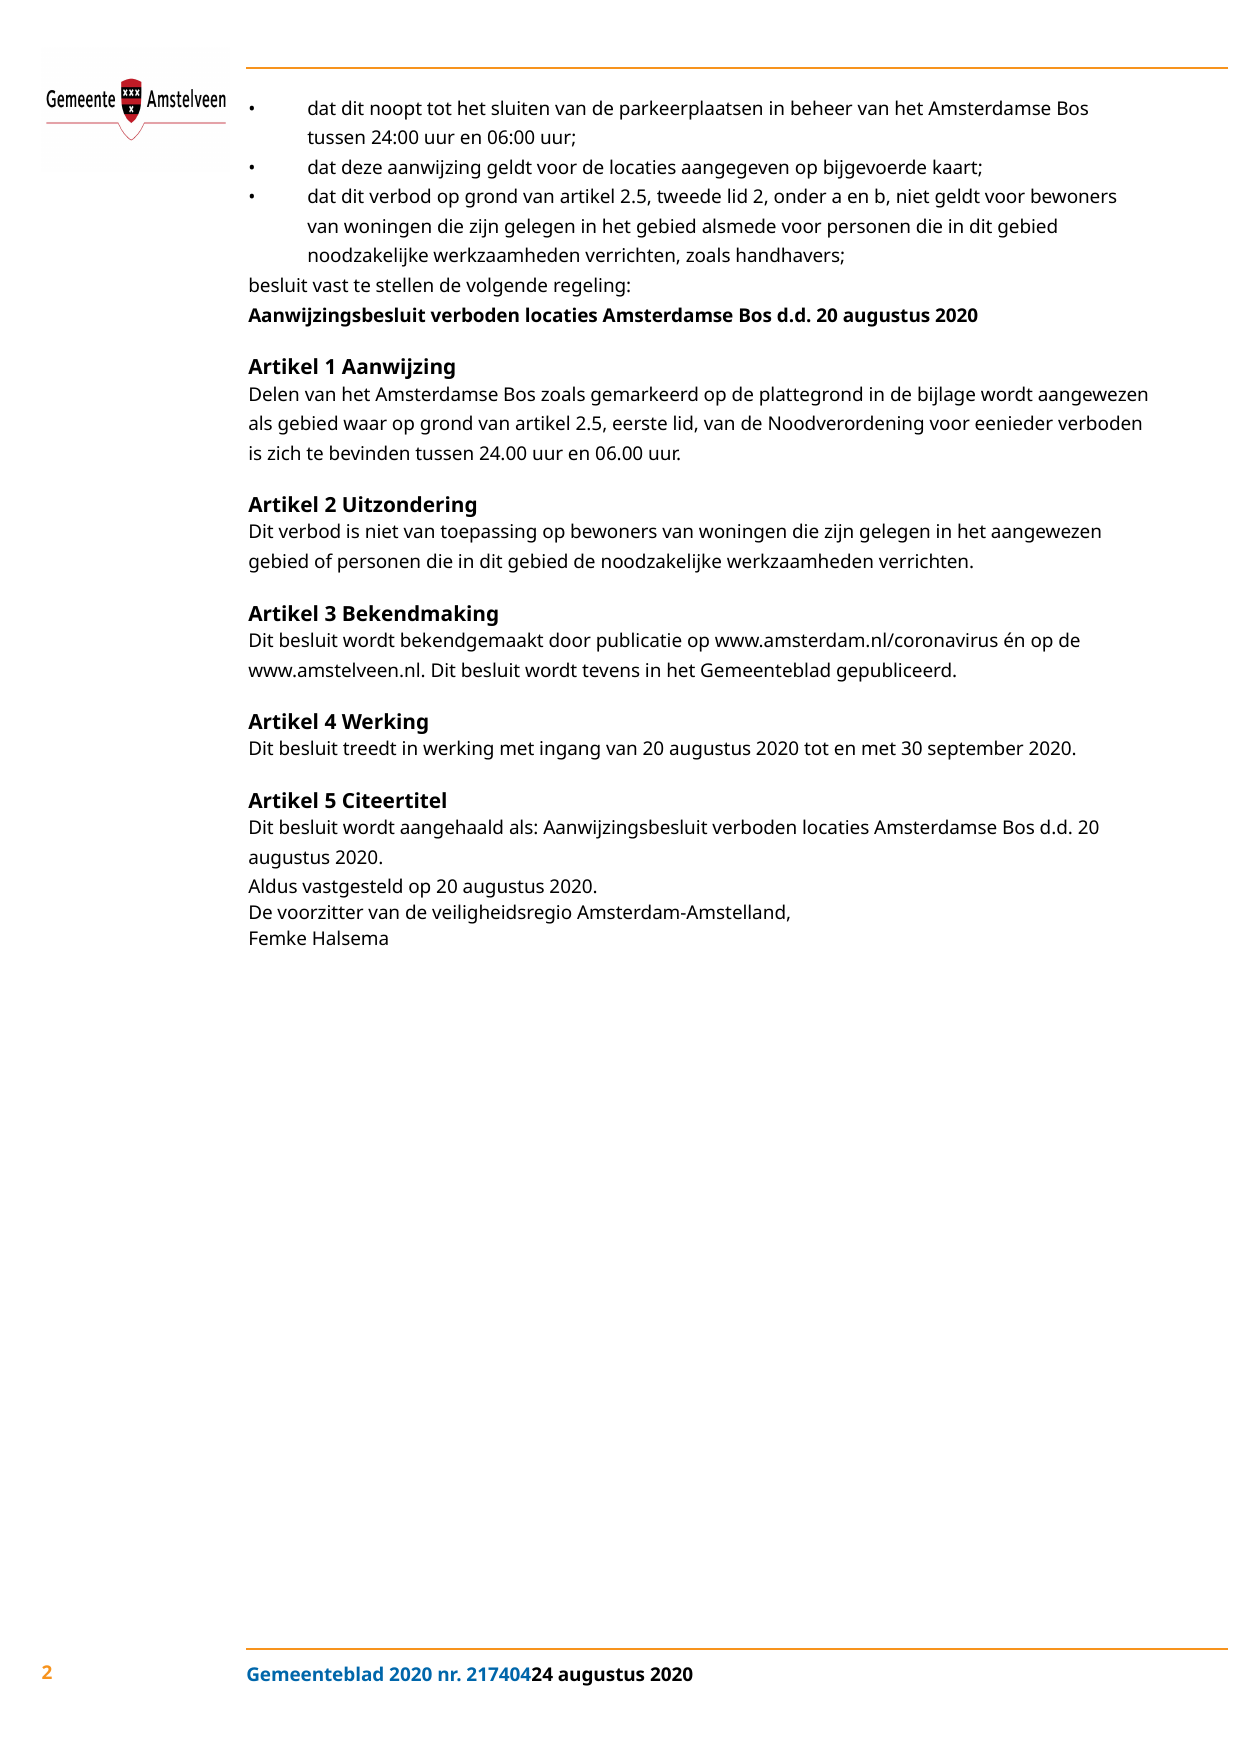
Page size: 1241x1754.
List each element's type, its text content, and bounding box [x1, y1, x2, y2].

text Femke Halsema [248, 925, 1152, 951]
text Artikel 3 Bekendmaking [248, 599, 1152, 627]
text Dit verbod is niet van toepassing op bewoners van woningen die zijn gelegen in het aangewezen gebied of personen die in dit gebied de noodzakelijke werkzaamheden verrichten. [248, 519, 1152, 574]
text De voorzitter van de veiligheidsregio Amsterdam-Amstelland, [248, 899, 1152, 925]
text Delen van het Amsterdamse Bos zoals gemarkeerd op de plattegrond in de bijlage wordt aangewezen als gebied waar op grond van artikel 2.5, eerste lid, van de Noodverordening voor eenieder verboden is zich te bevinden tussen 24.00 uur en 06.00 uur. [248, 381, 1152, 466]
text Aanwijzingsbesluit verboden locaties Amsterdamse Bos d.d. 20 augustus 2020 [248, 302, 1152, 328]
text Dit besluit wordt bekendgemaakt door publicatie op www.amsterdam.nl/coronavirus én op de www.amstelveen.nl. Dit besluit wordt tevens in het Gemeenteblad gepubliceerd. [248, 627, 1152, 682]
text Dit besluit treedt in werking met ingang van 20 augustus 2020 tot en met 30 september 2020. [248, 736, 1152, 761]
text Dit besluit wordt aangehaald als: Aanwijzingsbesluit verboden locaties Amsterdamse Bos d.d. 20 augustus 2020. [248, 814, 1152, 870]
text besluit vast te stellen de volgende regeling: [248, 272, 1152, 298]
list dat deze aanwijzing geldt voor de locaties aangegeven op bijgevoerde kaart; [248, 154, 1152, 180]
text Artikel 1 Aanwijzing [248, 352, 1152, 381]
text Artikel 2 Uitzondering [248, 490, 1152, 519]
text Artikel 4 Werking [248, 707, 1152, 736]
picture [41, 47, 231, 172]
list dat dit verbod op grond van artikel 2.5, tweede lid 2, onder a en b, niet geldt voor bewoners van woningen die zijn gelegen in het gebied alsmede voor personen die in dit gebied noodzakelijke werkzaamheden verrichten, zoals handhavers; [248, 183, 1152, 268]
list dat dit noopt tot het sluiten van de parkeerplaatsen in beheer van het Amsterdamse Bos tussen 24:00 uur en 06:00 uur; [248, 95, 1152, 150]
text Aldus vastgesteld op 20 augustus 2020. [248, 874, 1152, 899]
text Artikel 5 Citeertitel [248, 786, 1152, 814]
